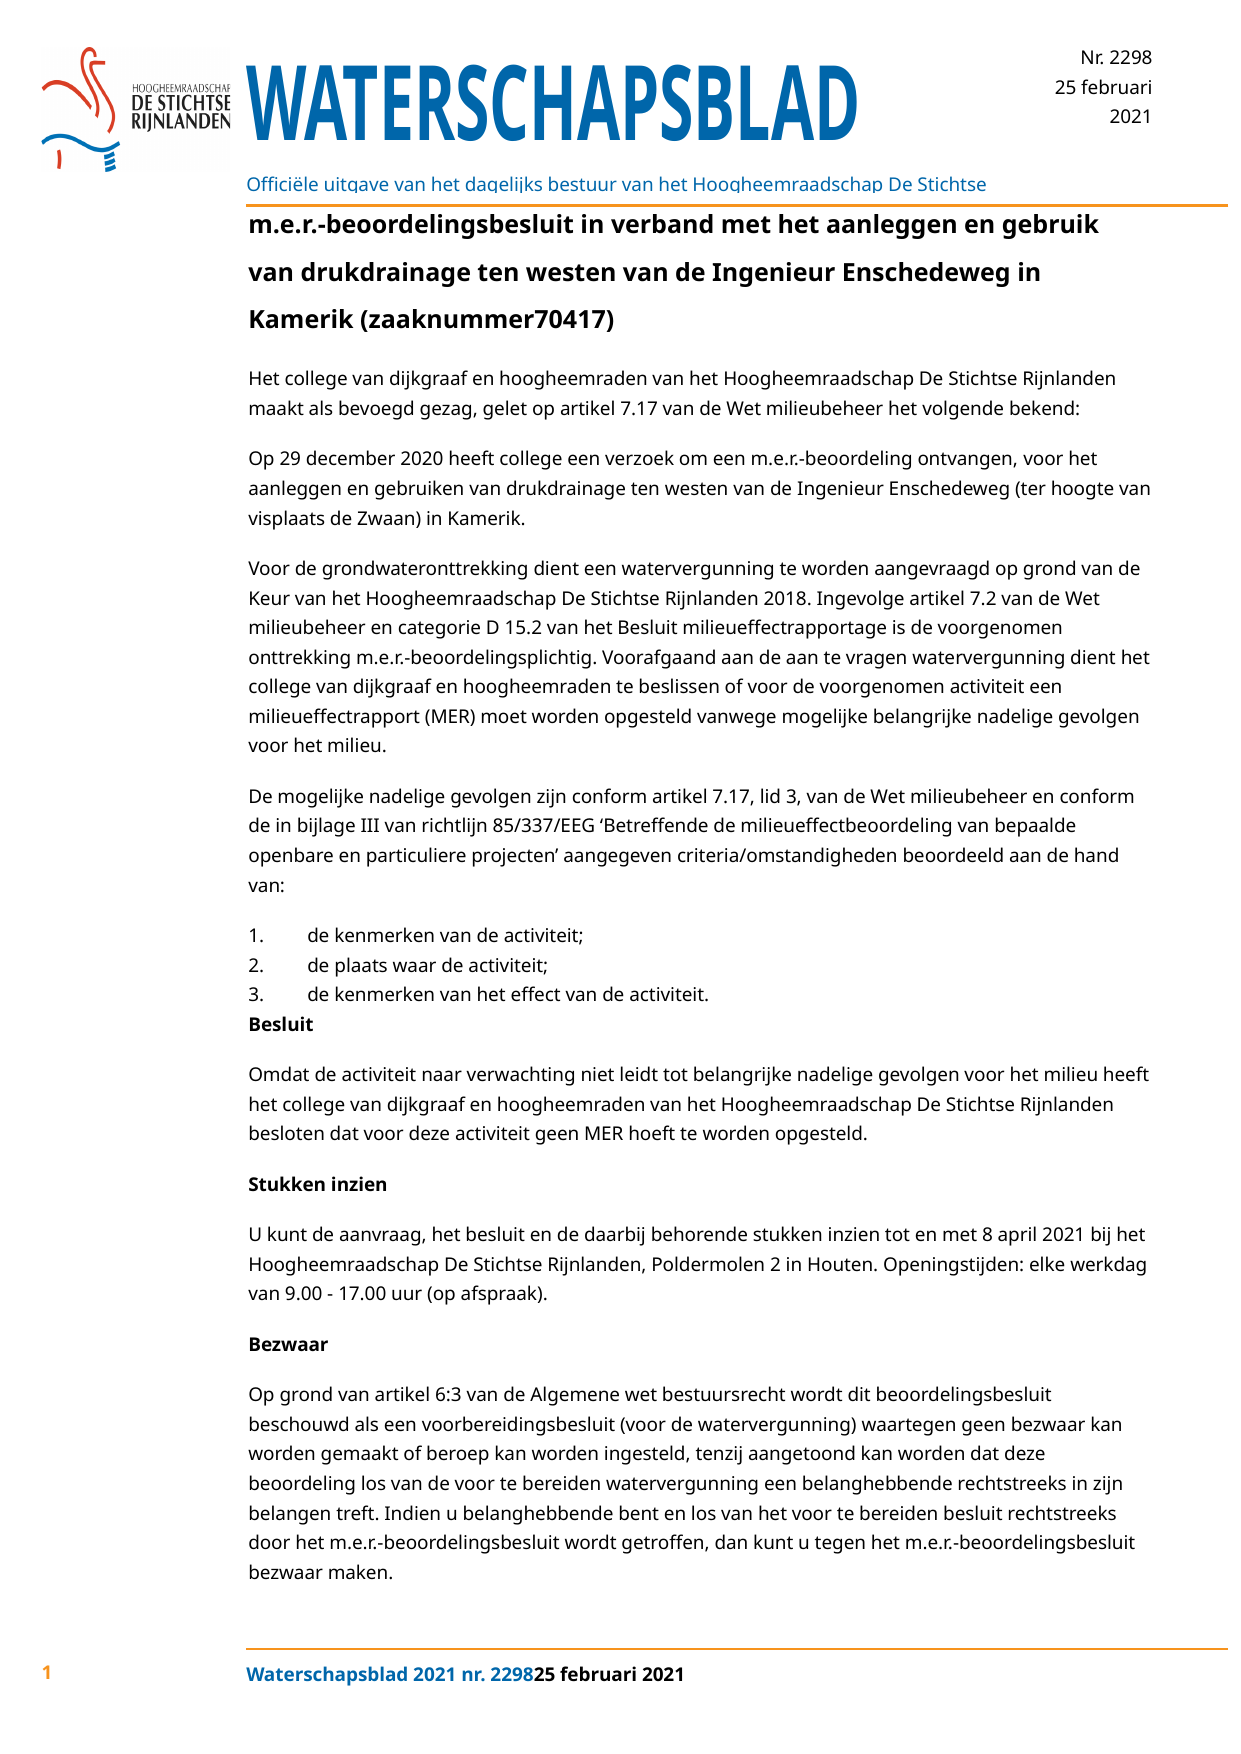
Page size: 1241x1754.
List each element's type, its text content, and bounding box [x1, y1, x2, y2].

text Besluit [248, 1011, 1152, 1037]
list de kenmerken van het effect van de activiteit. [248, 981, 1152, 1007]
text Bezwaar [248, 1331, 1152, 1357]
text m.e.r.-beoordelingsbesluit in verband met het aanleggen en gebruik van drukdrainage ten westen van de Ingenieur Enschedeweg in Kamerik (zaaknummer70417) [248, 207, 1152, 336]
text De mogelijke nadelige gevolgen zijn conform artikel 7.17, lid 3, van de Wet milieubeheer en conform de in bijlage III van richtlijn 85/337/EEG ‘Betreffende de milieueffectbeoordeling van bepaalde openbare en particuliere projecten’ aangegeven criteria/omstandigheden beoordeeld aan de hand van: [248, 783, 1152, 897]
picture [41, 47, 231, 172]
text Voor de grondwateronttrekking dient een watervergunning te worden aangevraagd op grond van de Keur van het Hoogheemraadschap De Stichtse Rijnlanden 2018. Ingevolge artikel 7.2 van de Wet milieubeheer en categorie D 15.2 van het Besluit milieueffectrapportage is de voorgenomen onttrekking m.e.r.-beoordelingsplichtig. Voorafgaand aan de aan te vragen watervergunning dient het college van dijkgraaf en hoogheemraden te beslissen of voor de voorgenomen activiteit een milieueffectrapport (MER) moet worden opgesteld vanwege mogelijke belangrijke nadelige gevolgen voor het milieu. [248, 555, 1152, 758]
text U kunt de aanvraag, het besluit en de daarbij behorende stukken inzien tot en met 8 april 2021 bij het Hoogheemraadschap De Stichtse Rijnlanden, Poldermolen 2 in Houten. Openingstijden: elke werkdag van 9.00 - 17.00 uur (op afspraak). [248, 1221, 1152, 1306]
list de kenmerken van de activiteit; [248, 922, 1152, 948]
text Op 29 december 2020 heeft college een verzoek om een m.e.r.-beoordeling ontvangen, voor het aanleggen en gebruiken van drukdrainage ten westen van de Ingenieur Enschedeweg (ter hoogte van visplaats de Zwaan) in Kamerik. [248, 446, 1152, 530]
text Het college van dijkgraaf en hoogheemraden van het Hoogheemraadschap De Stichtse Rijnlanden maakt als bevoegd gezag, gelet op artikel 7.17 van de Wet milieubeheer het volgende bekend: [248, 366, 1152, 421]
list de plaats waar de activiteit; [248, 952, 1152, 977]
text Stukken inzien [248, 1171, 1152, 1197]
text Op grond van artikel 6:3 van de Algemene wet bestuursrecht wordt dit beoordelingsbesluit beschouwd als een voorbereidingsbesluit (voor de watervergunning) waartegen geen bezwaar kan worden gemaakt of beroep kan worden ingesteld, tenzij aangetoond kan worden dat deze beoordeling los van de voor te bereiden watervergunning een belanghebbende rechtstreeks in zijn belangen treft. Indien u belanghebbende bent en los van het voor te bereiden besluit rechtstreeks door het m.e.r.-beoordelingsbesluit wordt getroffen, dan kunt u tegen het m.e.r.-beoordelingsbesluit bezwaar maken. [248, 1381, 1152, 1584]
text Omdat de activiteit naar verwachting niet leidt tot belangrijke nadelige gevolgen voor het milieu heeft het college van dijkgraaf en hoogheemraden van het Hoogheemraadschap De Stichtse Rijnlanden besloten dat voor deze activiteit geen MER hoeft te worden opgesteld. [248, 1061, 1152, 1146]
